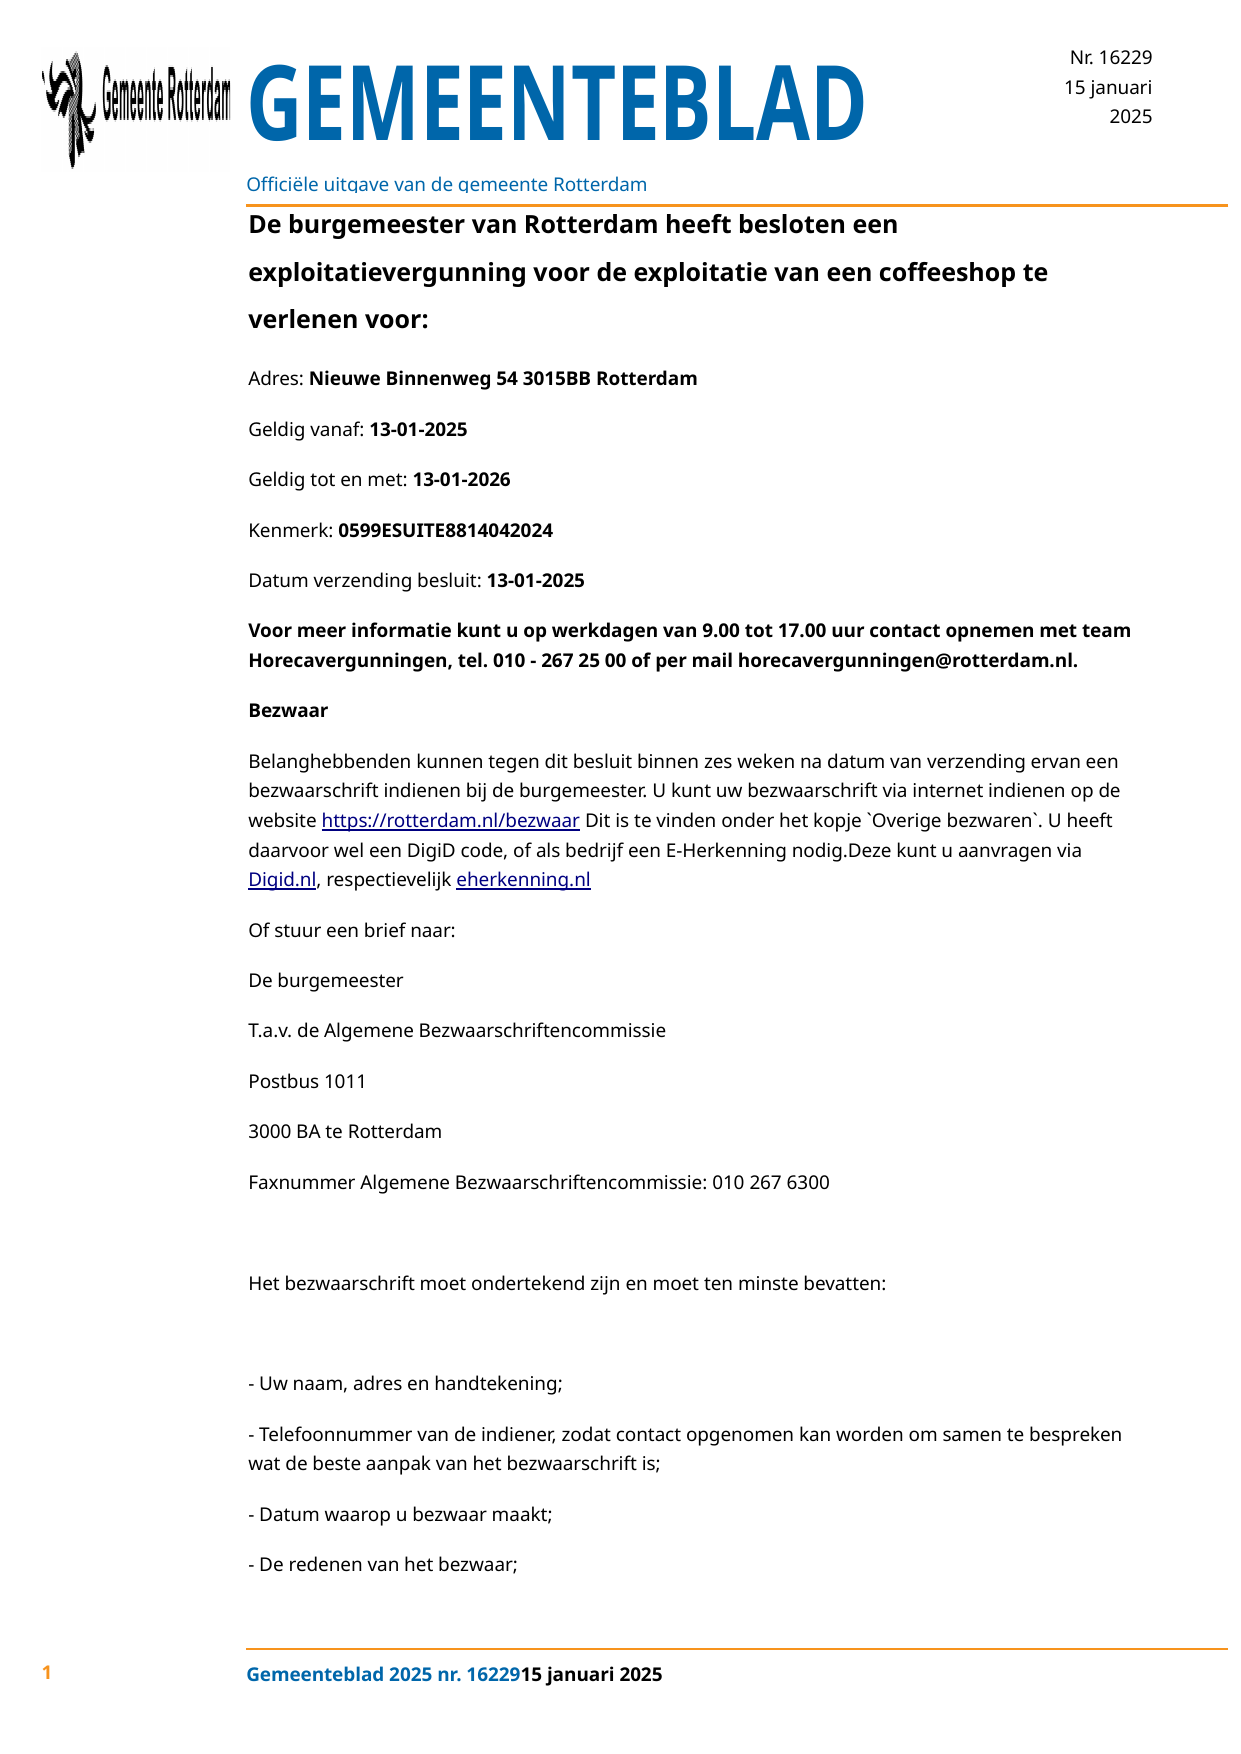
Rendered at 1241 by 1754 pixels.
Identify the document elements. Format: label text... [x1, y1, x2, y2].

text Of stuur een brief naar: [248, 917, 1152, 942]
text Adres: Nieuwe Binnenweg 54 3015BB Rotterdam [248, 366, 1152, 391]
text - Datum waarop u bezwaar maakt; [248, 1501, 1152, 1527]
text Voor meer informatie kunt u op werkdagen van 9.00 tot 17.00 uur contact opnemen met team Horecavergunningen, tel. 010 - 267 25 00 of per mail horecavergunningen@rotterdam.nl. [248, 618, 1152, 673]
text T.a.v. de Algemene Bezwaarschriftencommissie [248, 1018, 1152, 1043]
text 3000 BA te Rotterdam [248, 1118, 1152, 1144]
text Kenmerk: 0599ESUITE8814042024 [248, 517, 1152, 542]
text - Uw naam, adres en handtekening; [248, 1371, 1152, 1396]
text Het bezwaarschrift moet ondertekend zijn en moet ten minste bevatten: [248, 1270, 1152, 1295]
text Belanghebbenden kunnen tegen dit besluit binnen zes weken na datum van verzending ervan een bezwaarschrift indienen bij de burgemeester. U kunt uw bezwaarschrift via internet indienen op de website https://rotterdam.nl/bezwaar Dit is te vinden onder het kopje `Overige bezwaren`. U heeft daarvoor wel een DigiD code, of als bedrijf een E-Herkenning nodig.Deze kunt u aanvragen via Digid.nl, respectievelijk eherkenning.nl [248, 748, 1152, 892]
text Geldig vanaf: 13-01-2025 [248, 416, 1152, 442]
text - De redenen van het bezwaar; [248, 1551, 1152, 1577]
text Datum verzending besluit: 13-01-2025 [248, 567, 1152, 593]
picture [41, 47, 231, 172]
text Geldig tot en met: 13-01-2026 [248, 466, 1152, 492]
text De burgemeester [248, 967, 1152, 993]
text - Telefoonnummer van de indiener, zodat contact opgenomen kan worden om samen te bespreken wat de beste aanpak van het bezwaarschrift is; [248, 1421, 1152, 1476]
text Faxnummer Algemene Bezwaarschriftencommissie: 010 267 6300 [248, 1169, 1152, 1194]
text Bezwaar [248, 698, 1152, 723]
text De burgemeester van Rotterdam heeft besloten een exploitatievergunning voor de exploitatie van een coffeeshop te verlenen voor: [248, 207, 1152, 336]
text Postbus 1011 [248, 1068, 1152, 1094]
